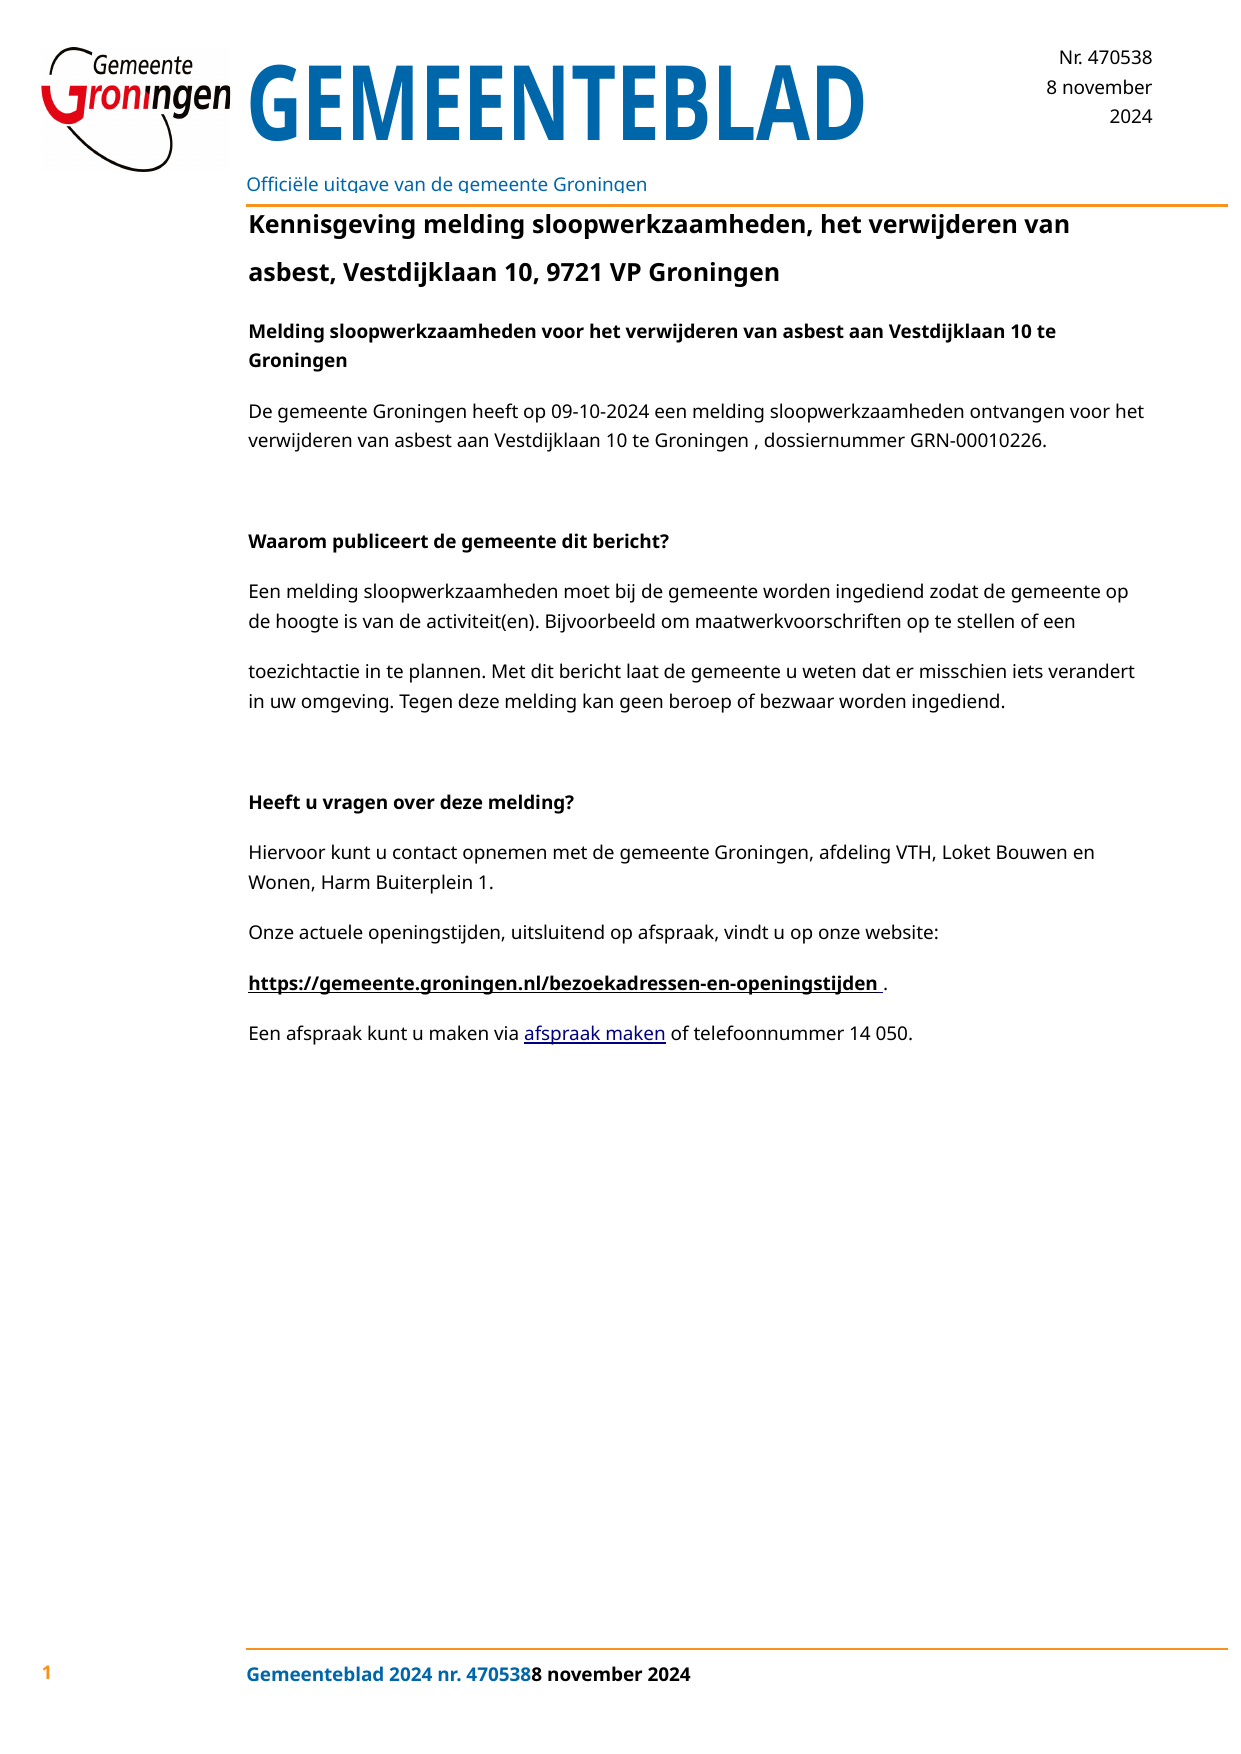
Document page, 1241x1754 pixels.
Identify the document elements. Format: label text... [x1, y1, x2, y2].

text toezichtactie in te plannen. Met dit bericht laat de gemeente u weten dat er misschien iets verandert in uw omgeving. Tegen deze melding kan geen beroep of bezwaar worden ingediend. [248, 659, 1152, 714]
picture [41, 47, 231, 172]
text Melding sloopwerkzaamheden voor het verwijderen van asbest aan Vestdijklaan 10 te Groningen [248, 318, 1152, 373]
text Waarom publiceert de gemeente dit bericht? [248, 528, 1152, 554]
text Onze actuele openingstijden, uitsluitend op afspraak, vindt u op onze website: [248, 919, 1152, 945]
text https://gemeente.groningen.nl/bezoekadressen-en-openingstijden . [248, 970, 1152, 996]
text Kennisgeving melding sloopwerkzaamheden, het verwijderen van asbest, Vestdijklaan 10, 9721 VP Groningen [248, 207, 1152, 288]
text Hiervoor kunt u contact opnemen met de gemeente Groningen, afdeling VTH, Loket Bouwen en Wonen, Harm Buiterplein 1. [248, 839, 1152, 895]
text Een afspraak kunt u maken via afspraak maken of telefoonnummer 14 050. [248, 1020, 1152, 1046]
text Heeft u vragen over deze melding? [248, 789, 1152, 815]
text Een melding sloopwerkzaamheden moet bij de gemeente worden ingediend zodat de gemeente op de hoogte is van de activiteit(en). Bijvoorbeeld om maatwerkvoorschriften op te stellen of een [248, 579, 1152, 634]
text De gemeente Groningen heeft op 09-10-2024 een melding sloopwerkzaamheden ontvangen voor het verwijderen van asbest aan Vestdijklaan 10 te Groningen , dossiernummer GRN-00010226. [248, 398, 1152, 453]
